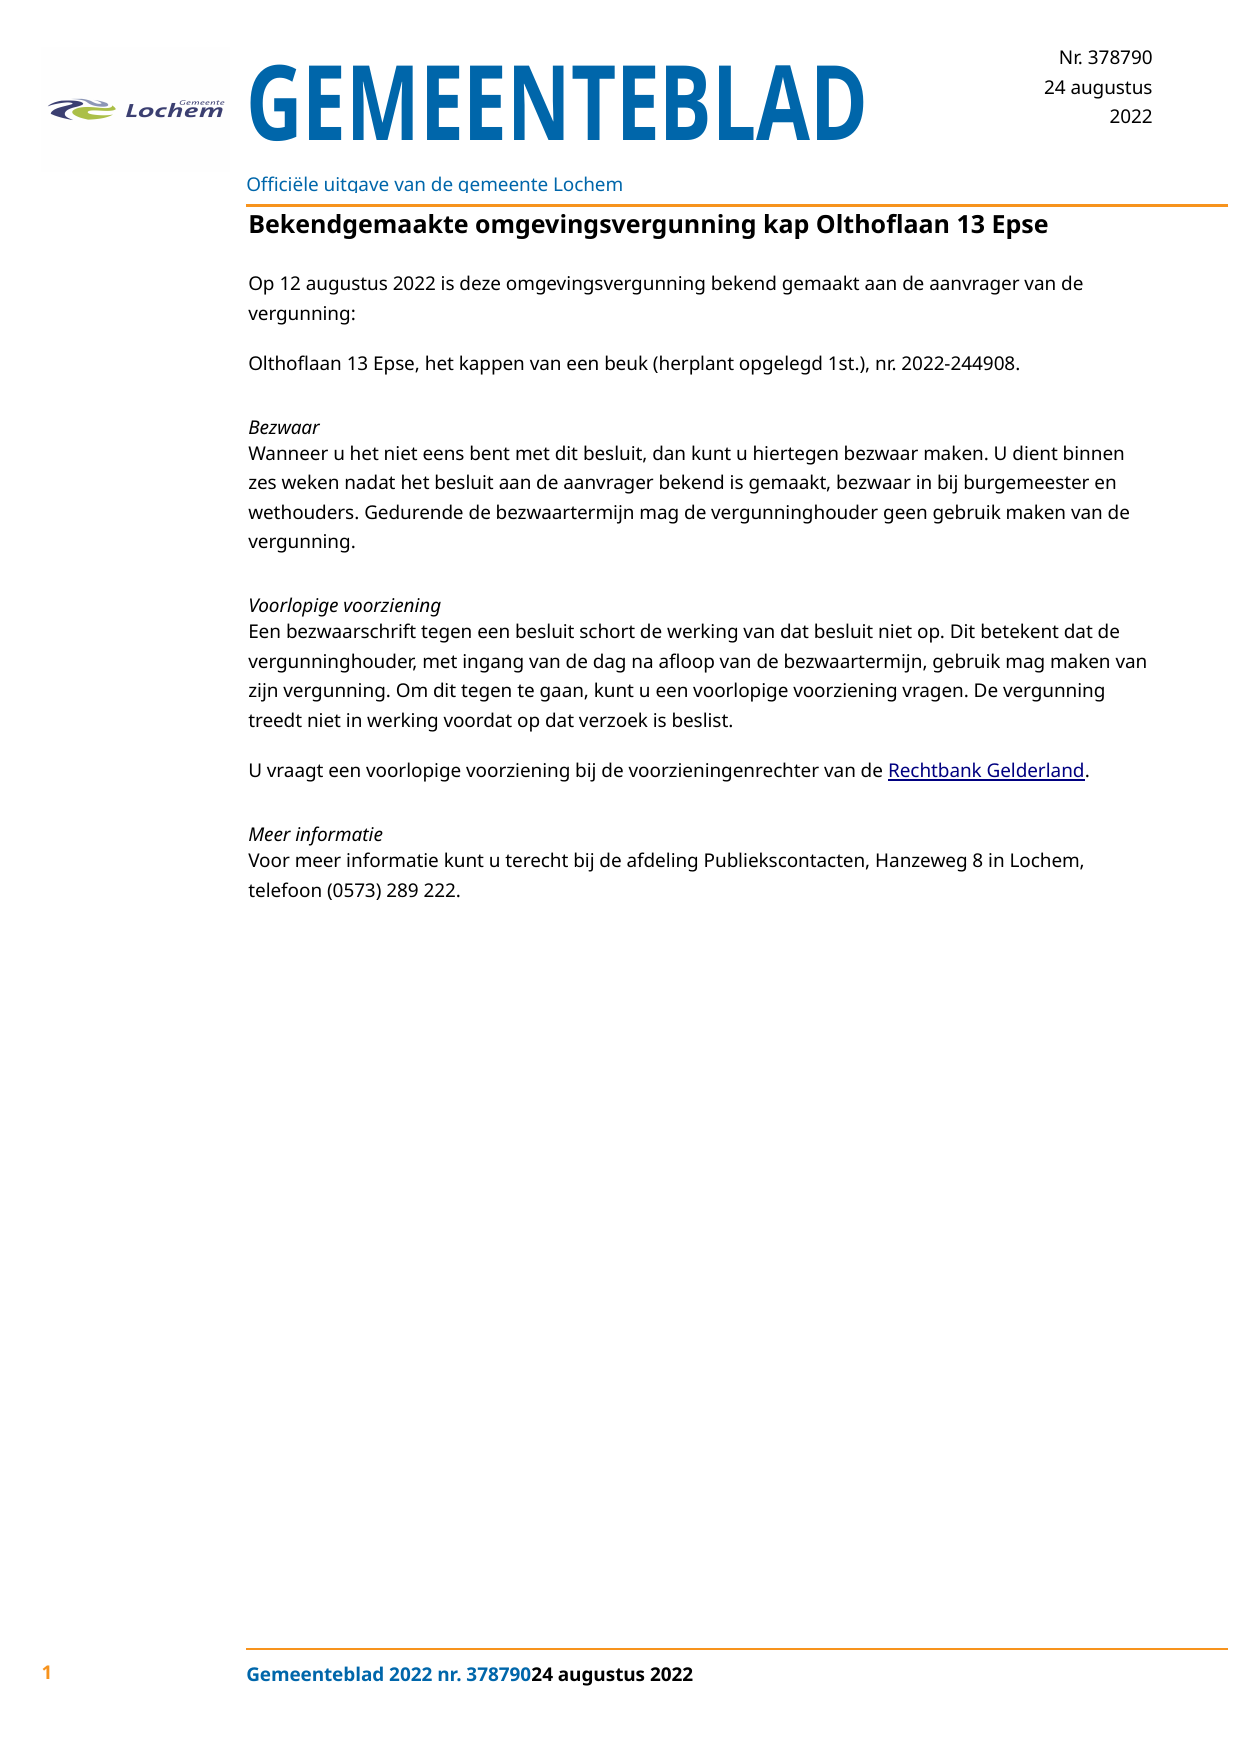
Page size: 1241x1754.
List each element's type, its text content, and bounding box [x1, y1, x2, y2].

text Olthoflaan 13 Epse, het kappen van een beuk (herplant opgelegd 1st.), nr. 2022-244908. [248, 350, 1152, 376]
picture [41, 47, 231, 172]
text Een bezwaarschrift tegen een besluit schort de werking van dat besluit niet op. Dit betekent dat de vergunninghouder, met ingang van de dag na afloop van de bezwaartermijn, gebruik mag maken van zijn vergunning. Om dit tegen te gaan, kunt u een voorlopige voorziening vragen. De vergunning treedt niet in werking voordat op dat verzoek is beslist. [248, 618, 1152, 733]
text Bekendgemaakte omgevingsvergunning kap Olthoflaan 13 Epse [248, 207, 1152, 241]
text Bezwaar [248, 414, 1152, 440]
text Op 12 augustus 2022 is deze omgevingsvergunning bekend gemaakt aan de aanvrager van de vergunning: [248, 270, 1152, 326]
text Meer informatie [248, 822, 1152, 847]
text Wanneer u het niet eens bent met dit besluit, dan kunt u hiertegen bezwaar maken. U dient binnen zes weken nadat het besluit aan de aanvrager bekend is gemaakt, bezwaar in bij burgemeester en wethouders. Gedurende de bezwaartermijn mag de vergunninghouder geen gebruik maken van de vergunning. [248, 440, 1152, 554]
text Voor meer informatie kunt u terecht bij de afdeling Publiekscontacten, Hanzeweg 8 in Lochem, telefoon (0573) 289 222. [248, 847, 1152, 903]
text U vraagt een voorlopige voorziening bij de voorzieningenrechter van de Rechtbank Gelderland. [248, 758, 1152, 783]
text Voorlopige voorziening [248, 593, 1152, 618]
